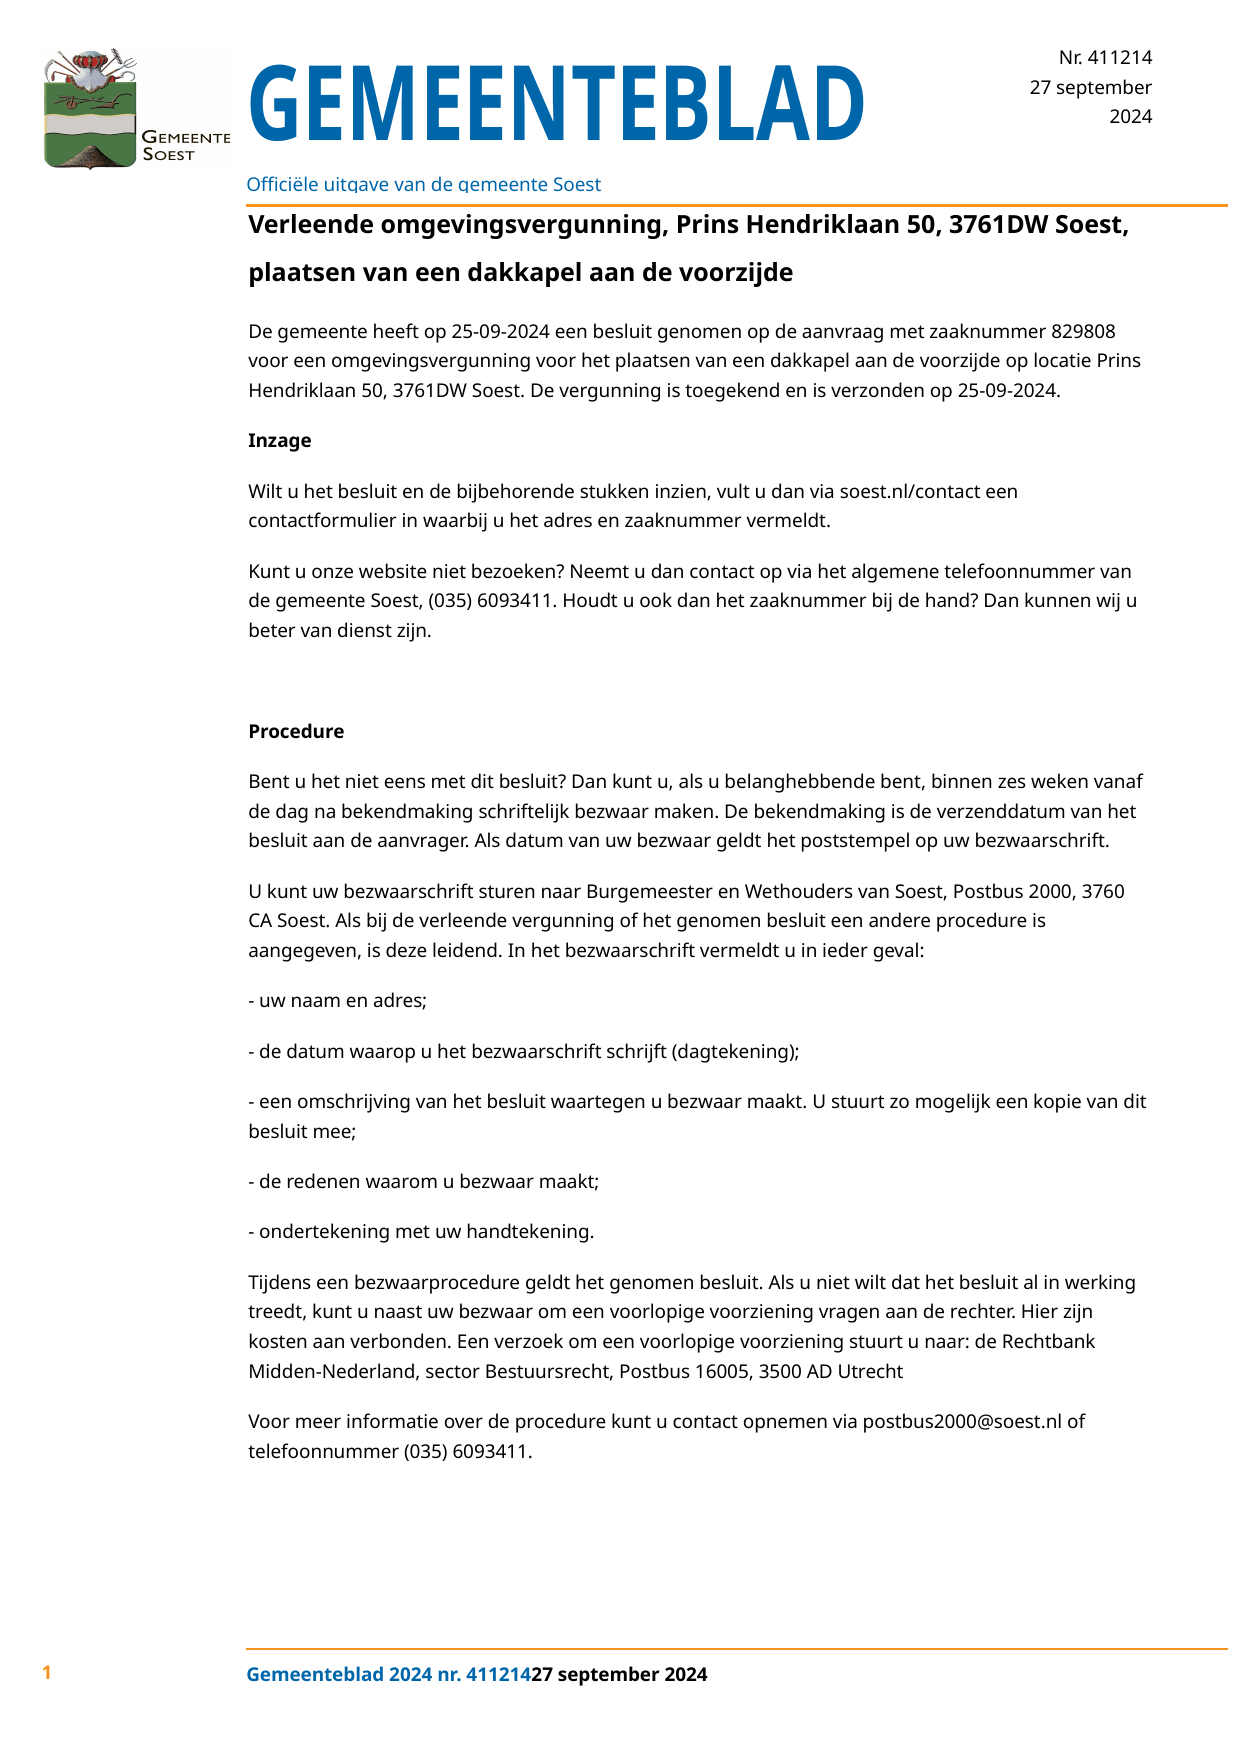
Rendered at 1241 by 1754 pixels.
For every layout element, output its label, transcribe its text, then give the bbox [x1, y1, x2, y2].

text Verleende omgevingsvergunning, Prins Hendriklaan 50, 3761DW Soest, plaatsen van een dakkapel aan de voorzijde [248, 207, 1152, 288]
text Voor meer informatie over de procedure kunt u contact opnemen via postbus2000@soest.nl of telefoonnummer (035) 6093411. [248, 1408, 1152, 1464]
text - uw naam en adres; [248, 987, 1152, 1013]
text - de datum waarop u het bezwaarschrift schrijft (dagtekening); [248, 1038, 1152, 1064]
text Kunt u onze website niet bezoeken? Neemt u dan contact op via het algemene telefoonnummer van de gemeente Soest, (035) 6093411. Houdt u ook dan het zaaknummer bij de hand? Dan kunnen wij u beter van dienst zijn. [248, 558, 1152, 643]
text De gemeente heeft op 25-09-2024 een besluit genomen op de aanvraag met zaaknummer 829808 voor een omgevingsvergunning voor het plaatsen van een dakkapel aan de voorzijde op locatie Prins Hendriklaan 50, 3761DW Soest. De vergunning is toegekend en is verzonden op 25-09-2024. [248, 318, 1152, 403]
text Procedure [248, 718, 1152, 744]
text - de redenen waarom u bezwaar maakt; [248, 1168, 1152, 1194]
text - een omschrijving van het besluit waartegen u bezwaar maakt. U stuurt zo mogelijk een kopie van dit besluit mee; [248, 1088, 1152, 1144]
text Tijdens een bezwaarprocedure geldt het genomen besluit. Als u niet wilt dat het besluit al in werking treedt, kunt u naast uw bezwaar om een voorlopige voorziening vragen aan de rechter. Hier zijn kosten aan verbonden. Een verzoek om een voorlopige voorziening stuurt u naar: de Rechtbank Midden-Nederland, sector Bestuursrecht, Postbus 16005, 3500 AD Utrecht [248, 1269, 1152, 1384]
text U kunt uw bezwaarschrift sturen naar Burgemeester en Wethouders van Soest, Postbus 2000, 3760 CA Soest. Als bij de verleende vergunning of het genomen besluit een andere procedure is aangegeven, is deze leidend. In het bezwaarschrift vermeldt u in ieder geval: [248, 878, 1152, 963]
text - ondertekening met uw handtekening. [248, 1219, 1152, 1244]
text Wilt u het besluit en de bijbehorende stukken inzien, vult u dan via soest.nl/contact een contactformulier in waarbij u het adres en zaaknummer vermeldt. [248, 478, 1152, 533]
text Bent u het niet eens met dit besluit? Dan kunt u, als u belanghebbende bent, binnen zes weken vanaf de dag na bekendmaking schriftelijk bezwaar maken. De bekendmaking is de verzenddatum van het besluit aan de aanvrager. Als datum van uw bezwaar geldt het poststempel op uw bezwaarschrift. [248, 768, 1152, 853]
text Inzage [248, 427, 1152, 453]
picture [41, 47, 231, 172]
